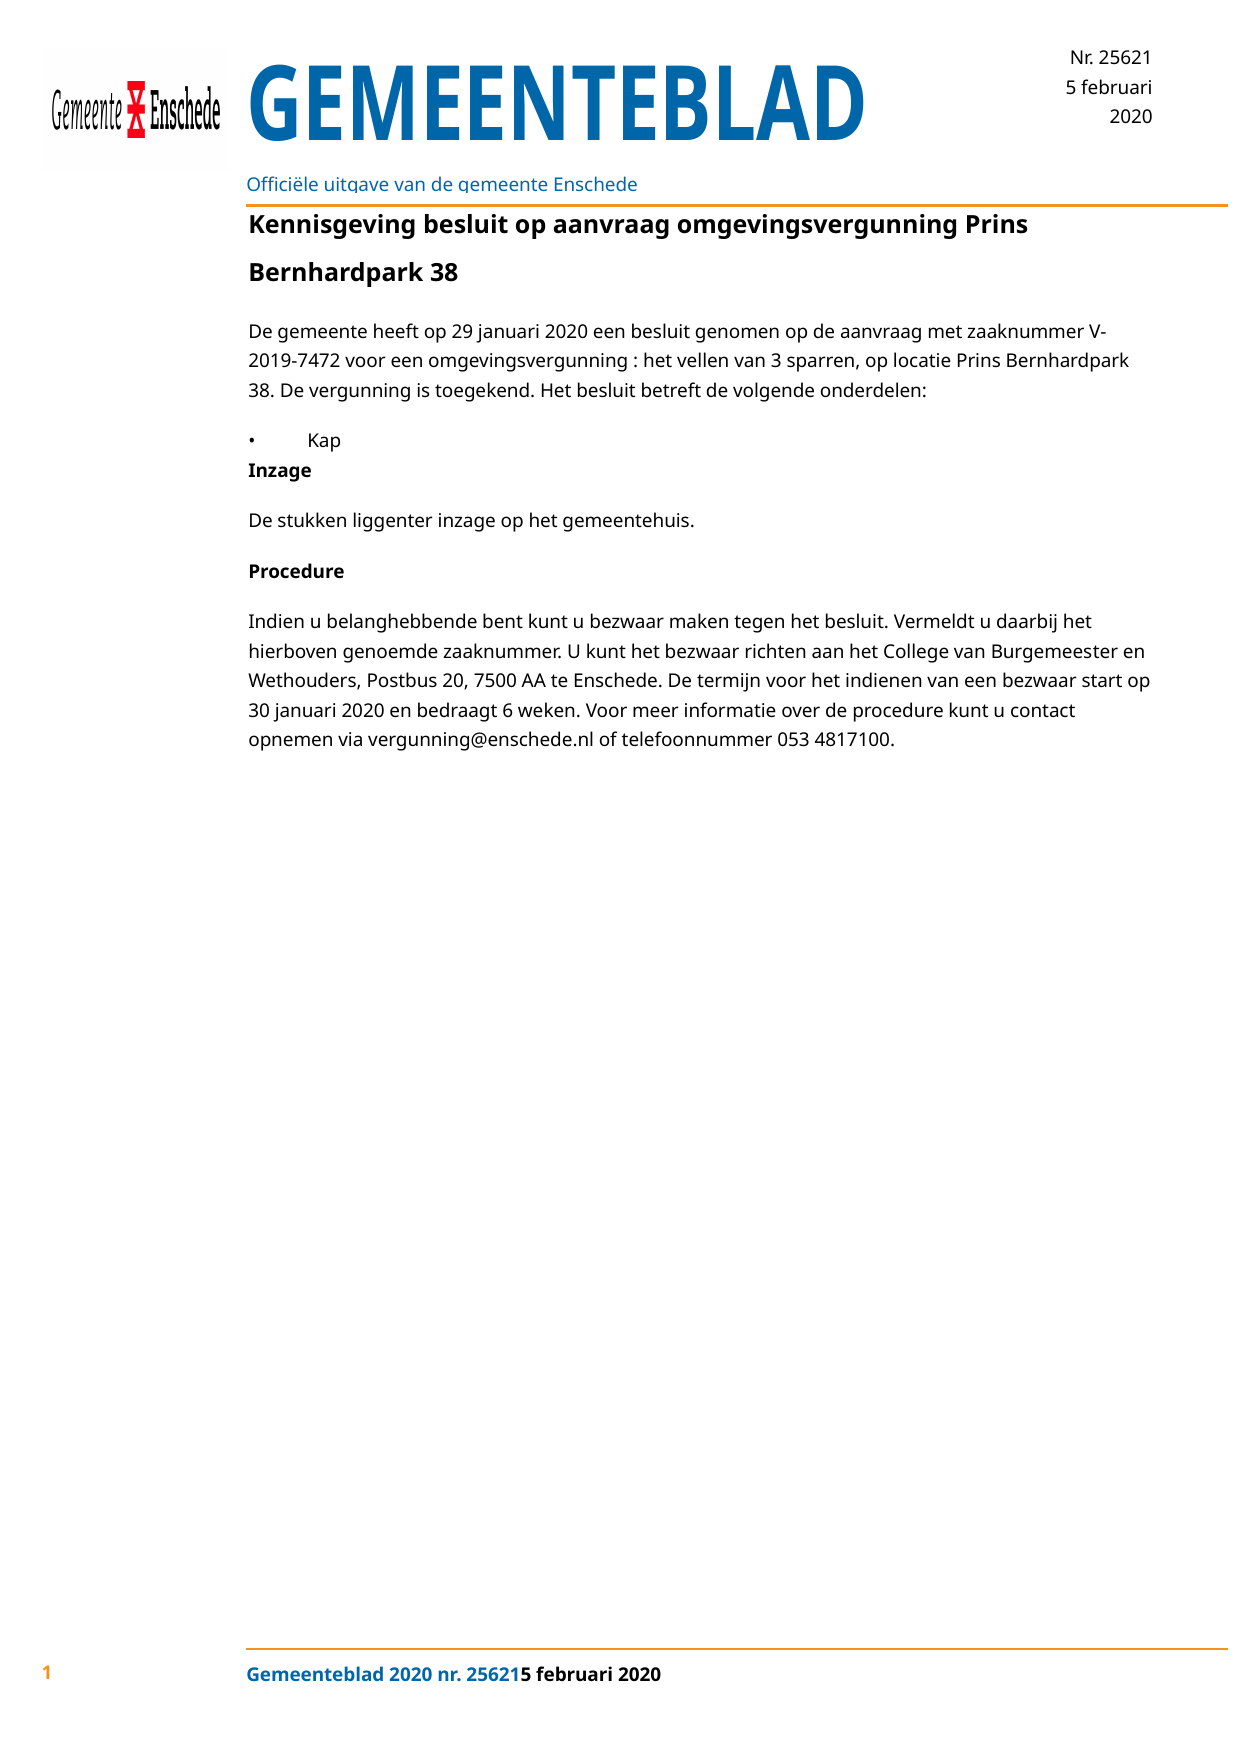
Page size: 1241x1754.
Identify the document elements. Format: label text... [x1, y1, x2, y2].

text Indien u belanghebbende bent kunt u bezwaar maken tegen het besluit. Vermeldt u daarbij het hierboven genoemde zaaknummer. U kunt het bezwaar richten aan het College van Burgemees­ter en Wethouders, Postbus 20, 7500 AA te Enschede. De termijn voor het indienen van een bezwaar start op 30 januari 2020 en bedraagt 6 weken. Voor meer informatie over de procedure kunt u contact opnemen via vergunning@enschede.nl of telefoonnummer 053 4817100. [248, 608, 1152, 752]
text Kennisgeving besluit op aanvraag omgevingsvergunning Prins Bernhardpark 38 [248, 207, 1152, 288]
text Inzage [248, 457, 1152, 483]
text De stukken liggenter inzage op het gemeentehuis. [248, 507, 1152, 533]
text De gemeente heeft op 29 januari 2020 een besluit genomen op de aanvraag met zaaknummer V-2019-7472 voor een omgevingsvergunning : het vellen van 3 sparren, op locatie Prins Bernhardpark 38. De vergunning is toegekend. Het besluit betreft de volgende onderdelen: [248, 318, 1152, 403]
picture [41, 47, 231, 172]
text Procedure [248, 558, 1152, 584]
list Kap [248, 427, 1152, 453]
